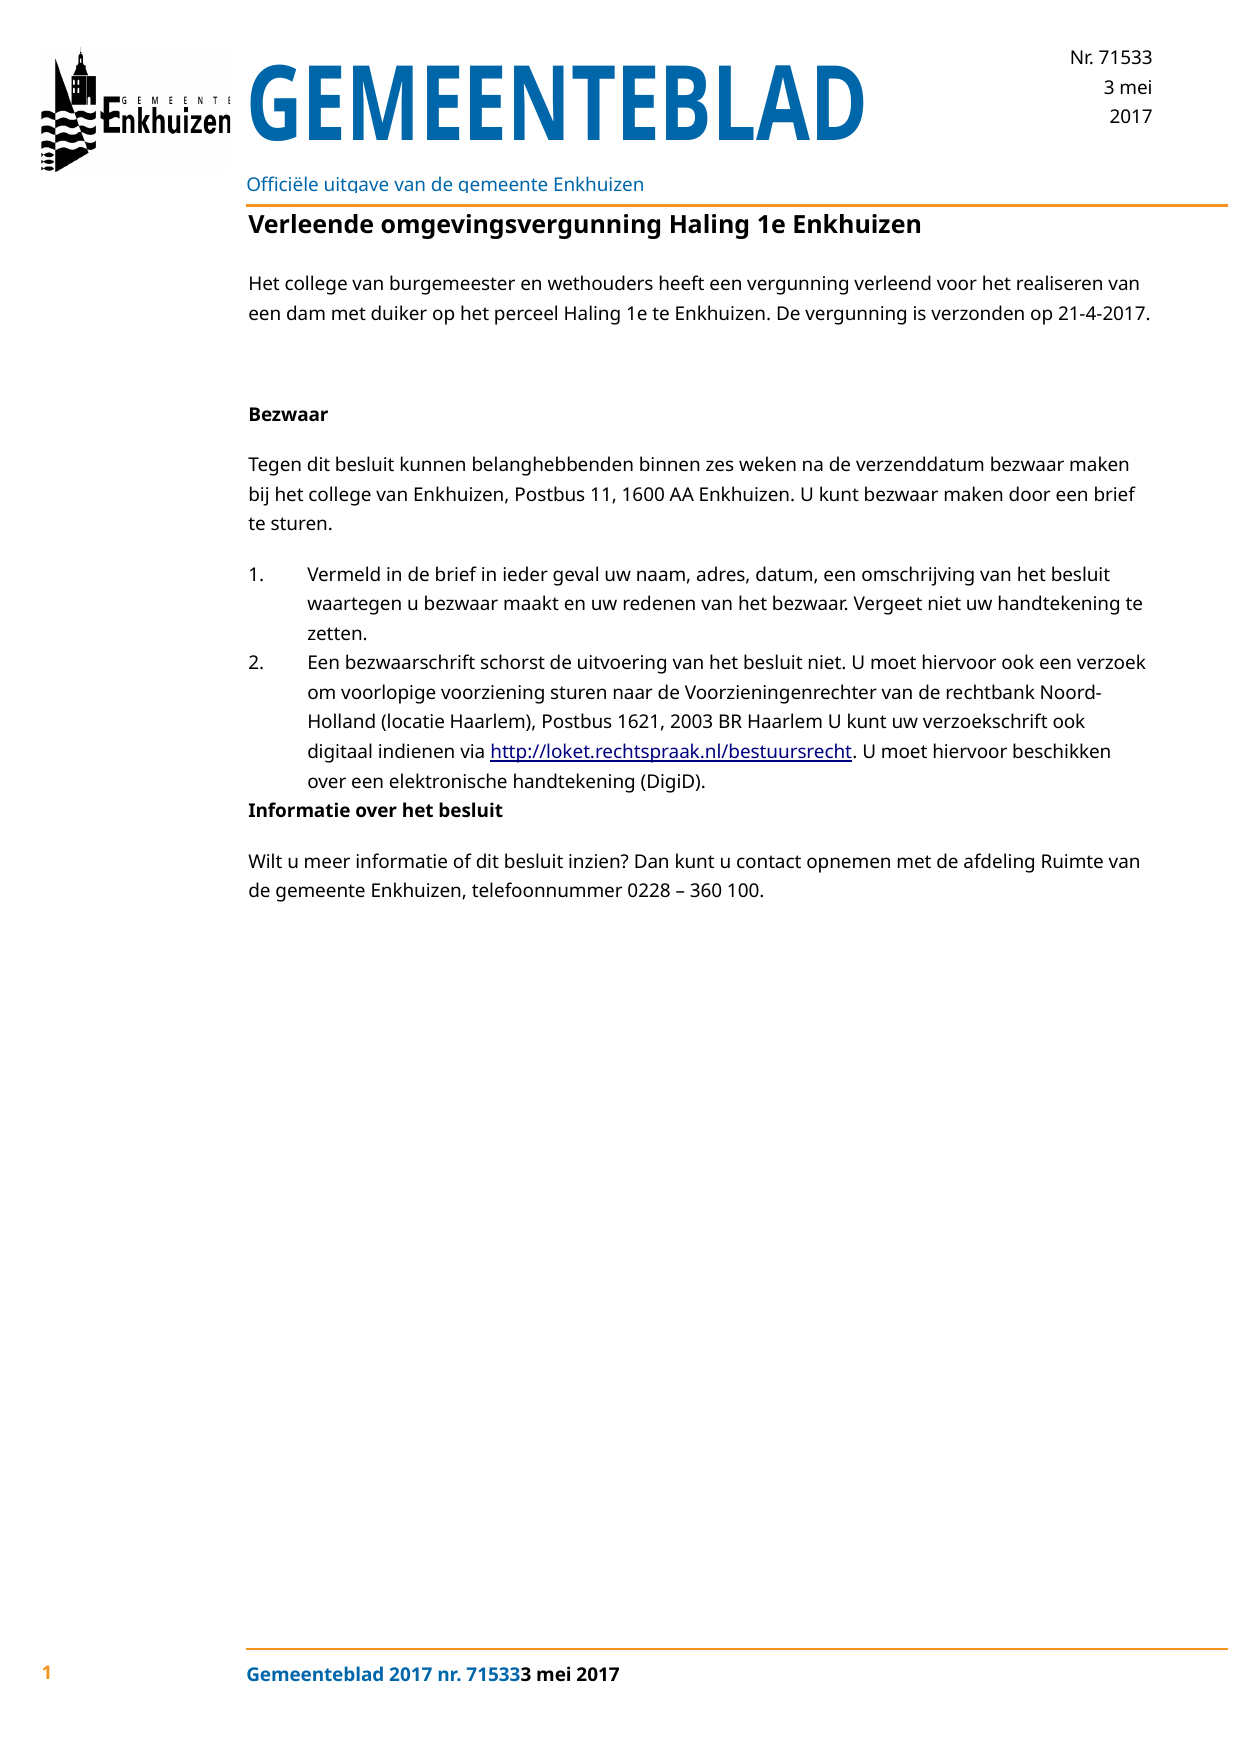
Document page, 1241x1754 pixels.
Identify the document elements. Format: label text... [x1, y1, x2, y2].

text Tegen dit besluit kunnen belanghebbenden binnen zes weken na de verzenddatum bezwaar maken bij het college van Enkhuizen, Postbus 11, 1600 AA Enkhuizen. U kunt bezwaar maken door een brief te sturen. [248, 451, 1152, 536]
list Een bezwaarschrift schorst de uitvoering van het besluit niet. U moet hiervoor ook een verzoek om voorlopige voorziening sturen naar de Voorzieningenrechter van de rechtbank Noord-Holland (locatie Haarlem), Postbus 1621, 2003 BR Haarlem U kunt uw verzoekschrift ook digitaal indienen via http://loket.rechtspraak.nl/bestuursrecht. U moet hiervoor beschikken over een elektronische handtekening (DigiD). [248, 649, 1152, 793]
list Vermeld in de brief in ieder geval uw naam, adres, datum, een omschrijving van het besluit waartegen u bezwaar maakt en uw redenen van het bezwaar. Vergeet niet uw handtekening te zetten. [248, 561, 1152, 646]
text Het college van burgemeester en wethouders heeft een vergunning verleend voor het realiseren van een dam met duiker op het perceel Haling 1e te Enkhuizen. De vergunning is verzonden op 21-4-2017. [248, 270, 1152, 326]
text Bezwaar [248, 401, 1152, 426]
picture [41, 47, 231, 172]
text Wilt u meer informatie of dit besluit inzien? Dan kunt u contact opnemen met de afdeling Ruimte van de gemeente Enkhuizen, telefoonnummer 0228 – 360 100. [248, 848, 1152, 903]
text Verleende omgevingsvergunning Haling 1e Enkhuizen [248, 207, 1152, 241]
text Informatie over het besluit [248, 797, 1152, 823]
